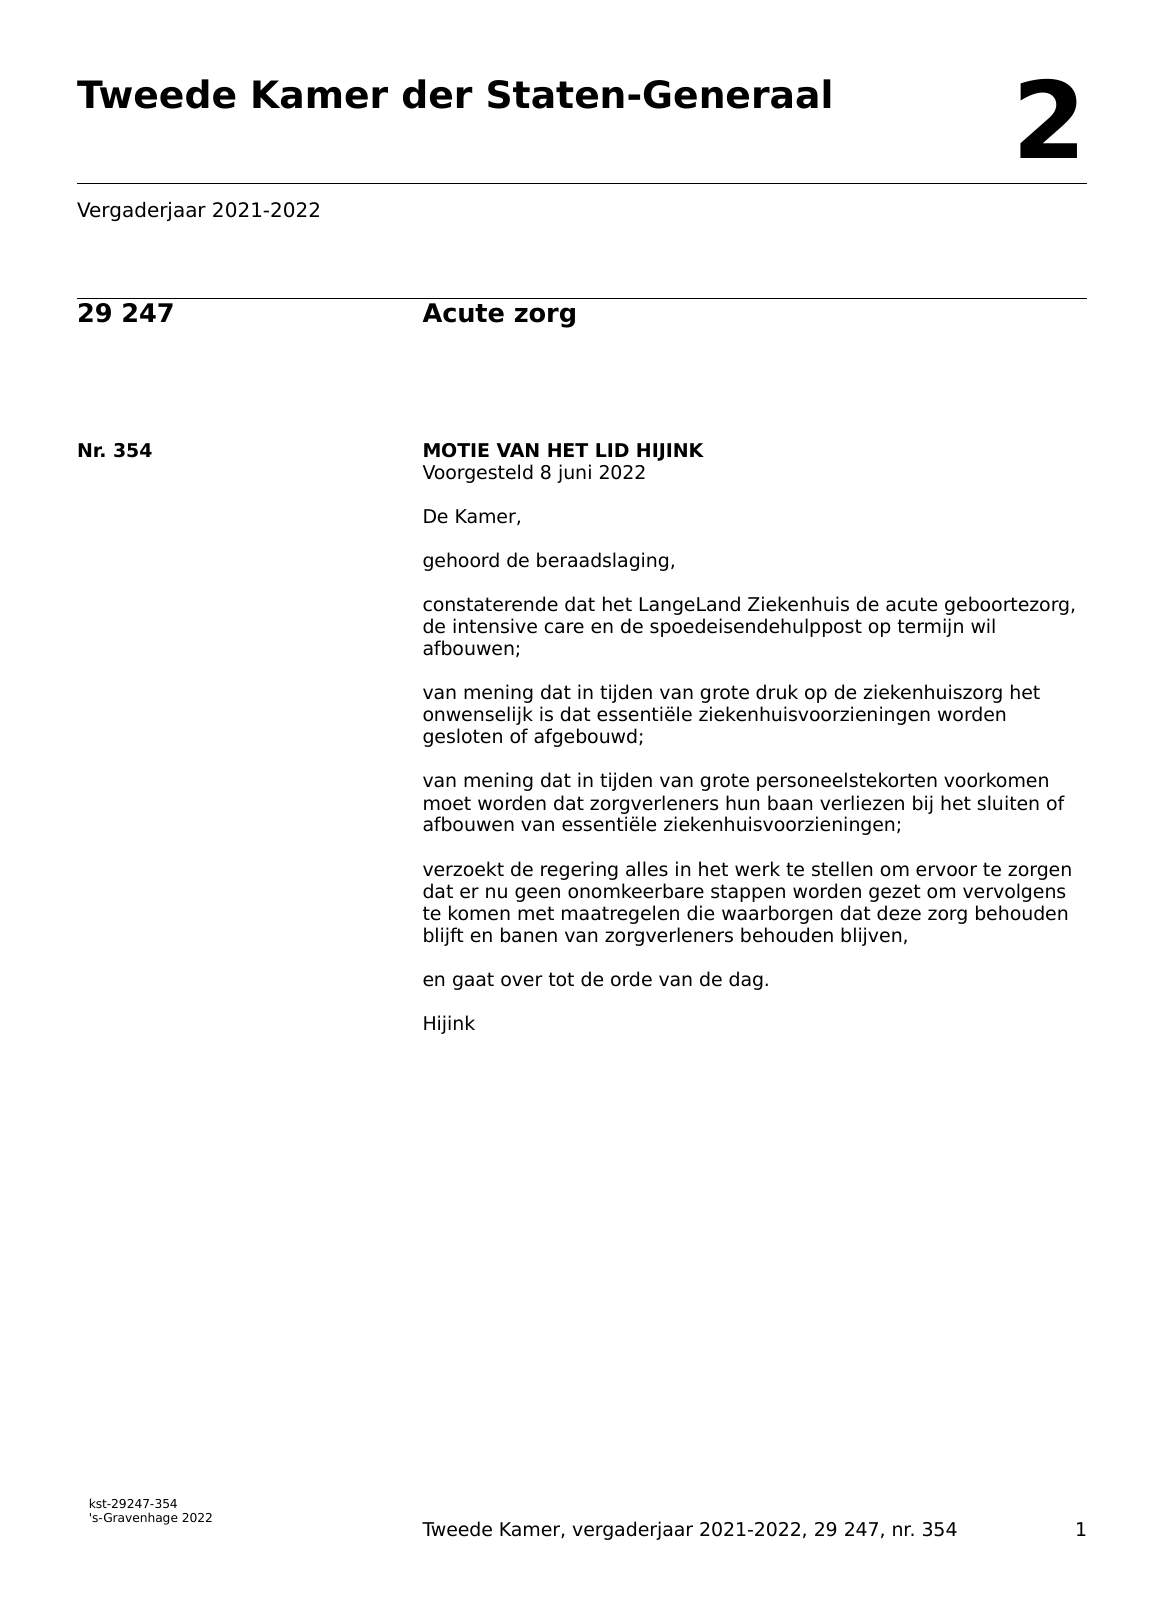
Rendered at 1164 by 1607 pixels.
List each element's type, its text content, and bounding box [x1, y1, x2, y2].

table_cell Vergaderjaar 2021-2022 [77, 184, 1087, 298]
subtitle Nr. 354 MOTIE VAN HET LID HIJINK [77, 440, 1087, 462]
text constaterende dat het LangeLand Ziekenhuis de acute geboortezorg, de intensive care en de spoedeisendehulppost op termijn wil afbouwen; [422, 594, 1087, 660]
table_header 2 [886, 59, 1087, 183]
text gehoord de beraadslaging, [422, 550, 1087, 572]
text van mening dat in tijden van grote personeelstekorten voorkomen moet worden dat zorgverleners hun baan verliezen bij het sluiten of afbouwen van essentiële ziekenhuisvoorzieningen; [422, 770, 1087, 836]
text Voorgesteld 8 juni 2022 [422, 462, 1087, 484]
text van mening dat in tijden van grote druk op de ziekenhuiszorg het onwenselijk is dat essentiële ziekenhuisvoorzieningen worden gesloten of afgebouwd; [422, 682, 1087, 748]
subtitle 29 247 Acute zorg [77, 299, 1087, 329]
text De Kamer, [422, 506, 1087, 528]
text kst-29247-354 [88, 1497, 323, 1511]
text 's-Gravenhage 2022 [88, 1511, 323, 1525]
text en gaat over tot de orde van de dag. [422, 969, 1087, 991]
table_header Tweede Kamer der Staten-Generaal [77, 59, 886, 183]
text Hijink [422, 1013, 1087, 1035]
text verzoekt de regering alles in het werk te stellen om ervoor te zorgen dat er nu geen onomkeerbare stappen worden gezet om vervolgens te komen met maatregelen die waarborgen dat deze zorg behouden blijft en banen van zorgverleners behouden blijven, [422, 858, 1087, 946]
